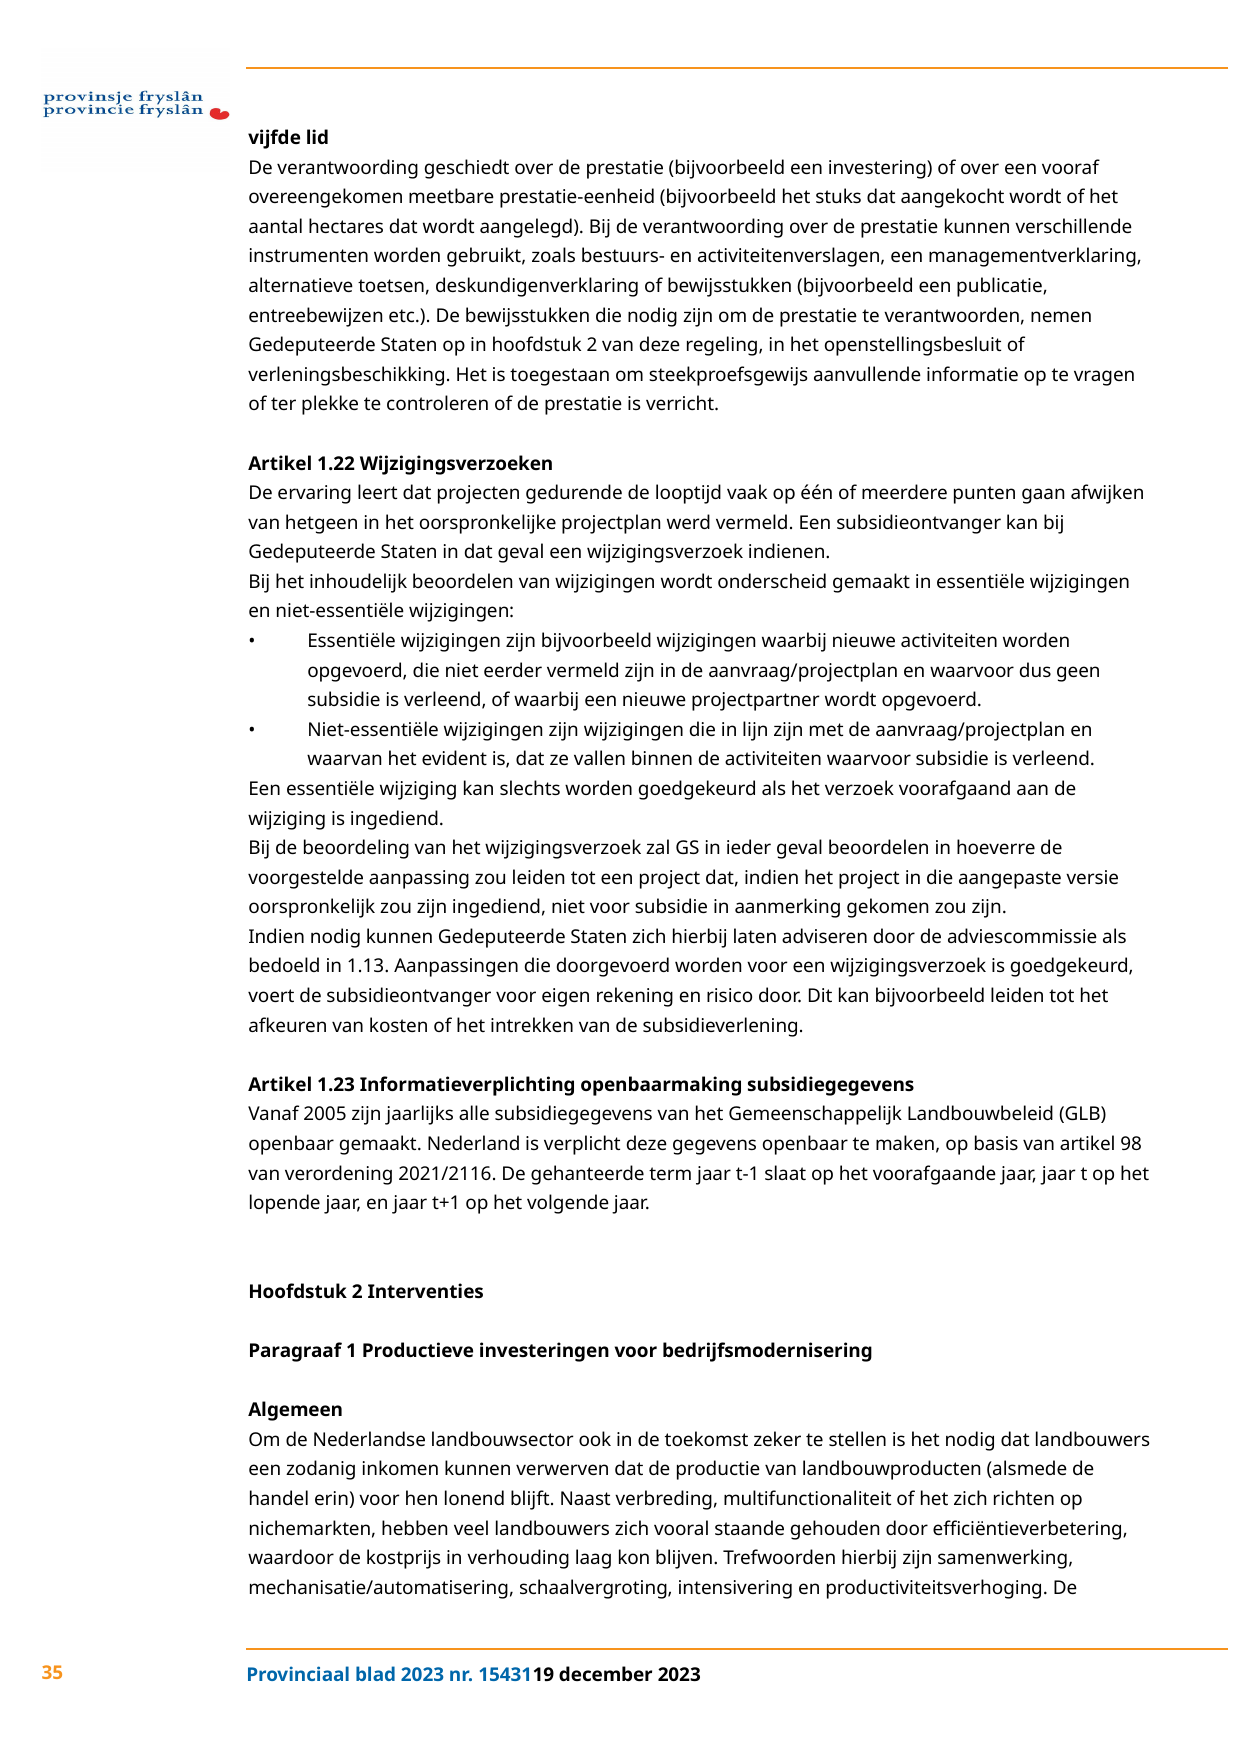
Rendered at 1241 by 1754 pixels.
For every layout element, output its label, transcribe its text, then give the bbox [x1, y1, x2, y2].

text Vanaf 2005 zijn jaarlijks alle subsidiegegevens van het Gemeenschappelijk Landbouwbeleid (GLB) openbaar gemaakt. Nederland is verplicht deze gegevens openbaar te maken, op basis van artikel 98 van verordening 2021/2116. De gehanteerde term jaar t-1 slaat op het voorafgaande jaar, jaar t op het lopende jaar, en jaar t+1 op het volgende jaar. [248, 1101, 1152, 1215]
list Niet-essentiële wijzigingen zijn wijzigingen die in lijn zijn met de aanvraag/projectplan en waarvan het evident is, dat ze vallen binnen de activiteiten waarvoor subsidie is verleend. [248, 716, 1152, 771]
text Om de Nederlandse landbouwsector ook in de toekomst zeker te stellen is het nodig dat landbouwers een zodanig inkomen kunnen verwerven dat de productie van landbouwproducten (alsmede de handel erin) voor hen lonend blijft. Naast verbreding, multifunctionaliteit of het zich richten op nichemarkten, hebben veel landbouwers zich vooral staande gehouden door efficiëntieverbetering, waardoor de kostprijs in verhouding laag kon blijven. Trefwoorden hierbij zijn samenwerking, mechanisatie/automatisering, schaalvergroting, intensivering en productiviteitsverhoging. De [248, 1426, 1152, 1600]
text Algemeen [248, 1396, 1152, 1422]
text Artikel 1.23 Informatieverplichting openbaarmaking subsidiegegevens [248, 1071, 1152, 1097]
text Indien nodig kunnen Gedeputeerde Staten zich hierbij laten adviseren door de adviescommissie als bedoeld in 1.13. Aanpassingen die doorgevoerd worden voor een wijzigingsverzoek is goedgekeurd, voert de subsidieontvanger voor eigen rekening en risico door. Dit kan bijvoorbeeld leiden tot het afkeuren van kosten of het intrekken van de subsidieverlening. [248, 923, 1152, 1038]
text Paragraaf 1 Productieve investeringen voor bedrijfsmodernisering [248, 1337, 1152, 1363]
text De ervaring leert dat projecten gedurende de looptijd vaak op één of meerdere punten gaan afwijken van hetgeen in het oorspronkelijke projectplan werd vermeld. Een subsidieontvanger kan bij Gedeputeerde Staten in dat geval een wijzigingsverzoek indienen. [248, 479, 1152, 564]
text De verantwoording geschiedt over de prestatie (bijvoorbeeld een investering) of over een vooraf overeengekomen meetbare prestatie-eenheid (bijvoorbeeld het stuks dat aangekocht wordt of het aantal hectares dat wordt aangelegd). Bij de verantwoording over de prestatie kunnen verschillende instrumenten worden gebruikt, zoals bestuurs- en activiteitenverslagen, een managementverklaring, alternatieve toetsen, deskundigenverklaring of bewijsstukken (bijvoorbeeld een publicatie, entreebewijzen etc.). De bewijsstukken die nodig zijn om de prestatie te verantwoorden, nemen Gedeputeerde Staten op in hoofdstuk 2 van deze regeling, in het openstellingsbesluit of verleningsbeschikking. Het is toegestaan om steekproefsgewijs aanvullende informatie op te vragen of ter plekke te controleren of de prestatie is verricht. [248, 154, 1152, 416]
text Artikel 1.22 Wijzigingsverzoeken [248, 450, 1152, 476]
picture [41, 47, 231, 172]
text Een essentiële wijziging kan slechts worden goedgekeurd als het verzoek voorafgaand aan de wijziging is ingediend. [248, 775, 1152, 831]
text Hoofdstuk 2 Interventies [248, 1278, 1152, 1304]
text vijfde lid [248, 124, 1152, 150]
list Essentiële wijzigingen zijn bijvoorbeeld wijzigingen waarbij nieuwe activiteiten worden opgevoerd, die niet eerder vermeld zijn in de aanvraag/projectplan en waarvoor dus geen subsidie is verleend, of waarbij een nieuwe projectpartner wordt opgevoerd. [248, 627, 1152, 712]
text Bij het inhoudelijk beoordelen van wijzigingen wordt onderscheid gemaakt in essentiële wijzigingen en niet-essentiële wijzigingen: [248, 568, 1152, 623]
text Bij de beoordeling van het wijzigingsverzoek zal GS in ieder geval beoordelen in hoeverre de voorgestelde aanpassing zou leiden tot een project dat, indien het project in die aangepaste versie oorspronkelijk zou zijn ingediend, niet voor subsidie in aanmerking gekomen zou zijn. [248, 834, 1152, 919]
